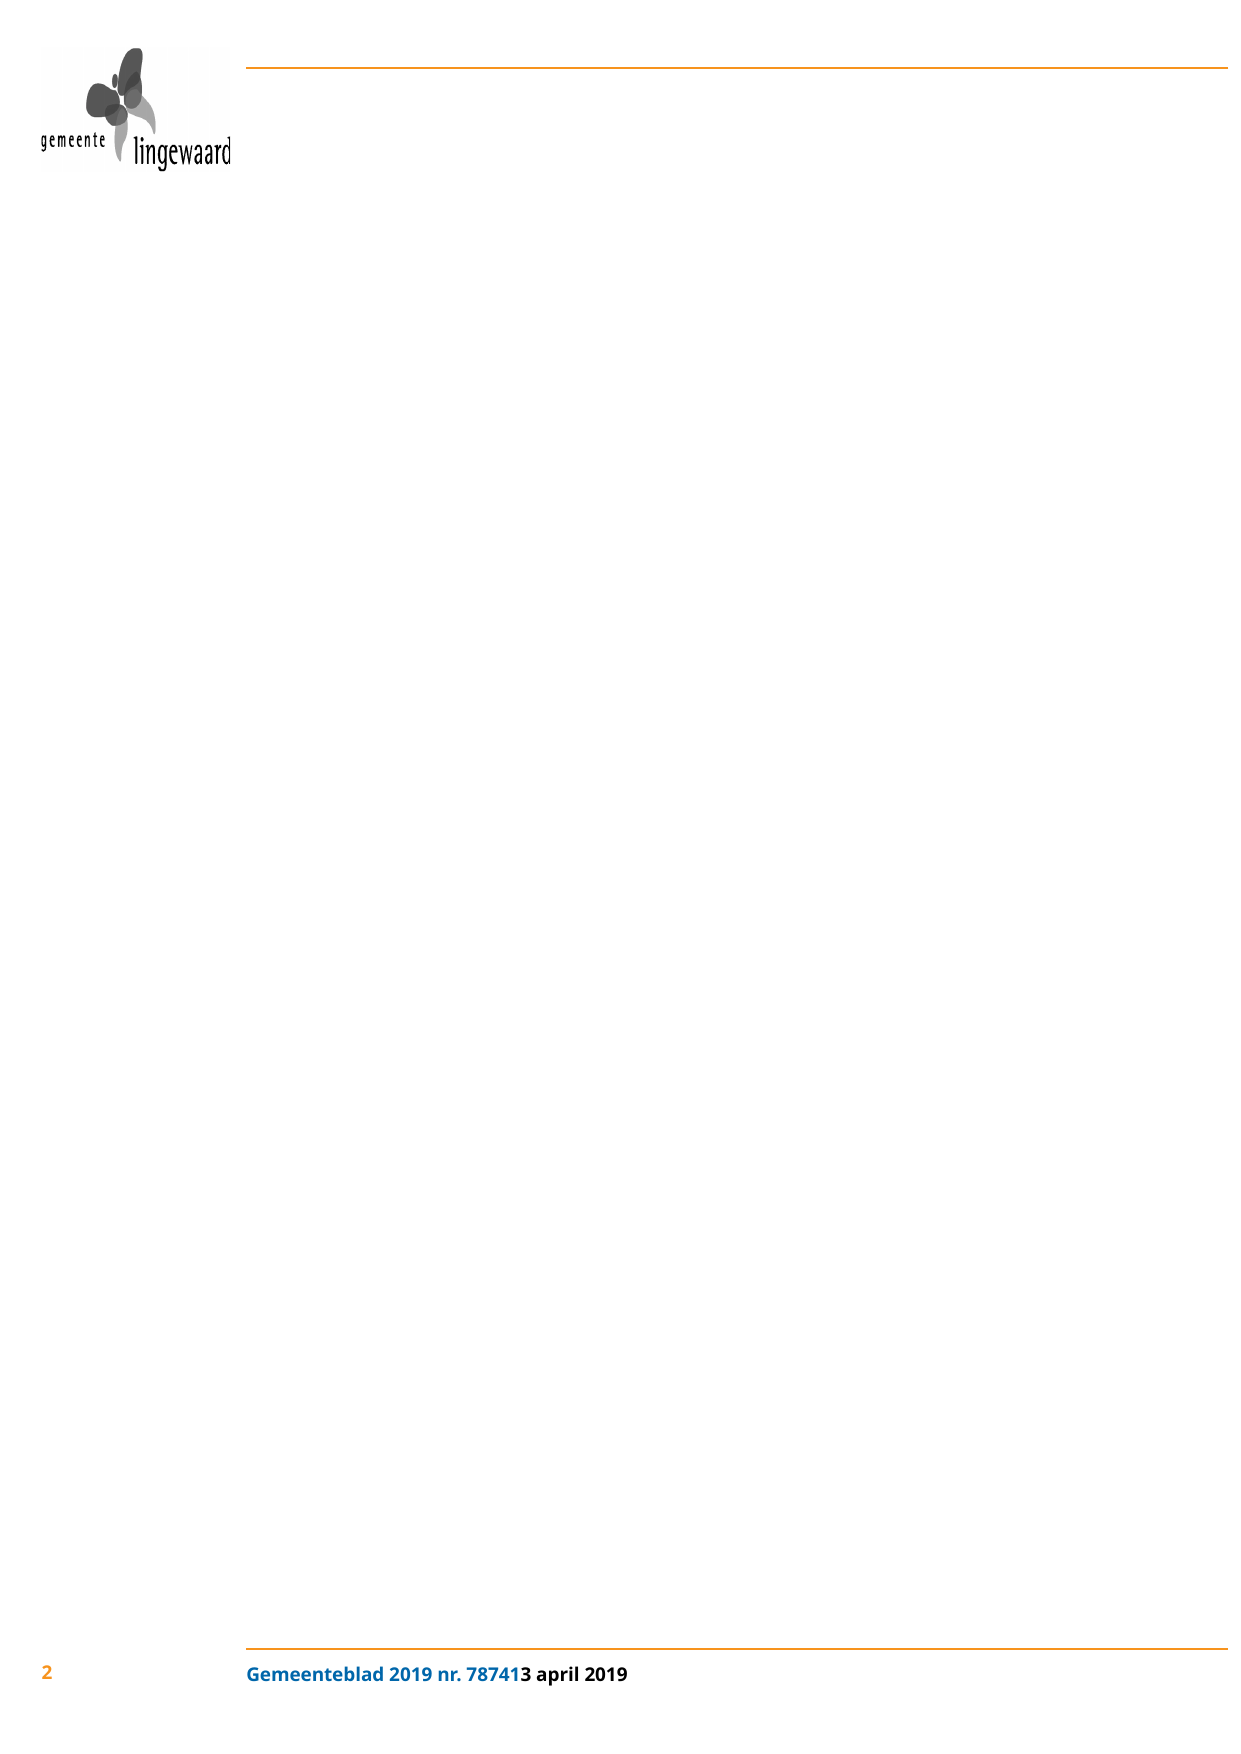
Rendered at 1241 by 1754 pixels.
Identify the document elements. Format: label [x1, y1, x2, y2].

picture [41, 47, 231, 172]
